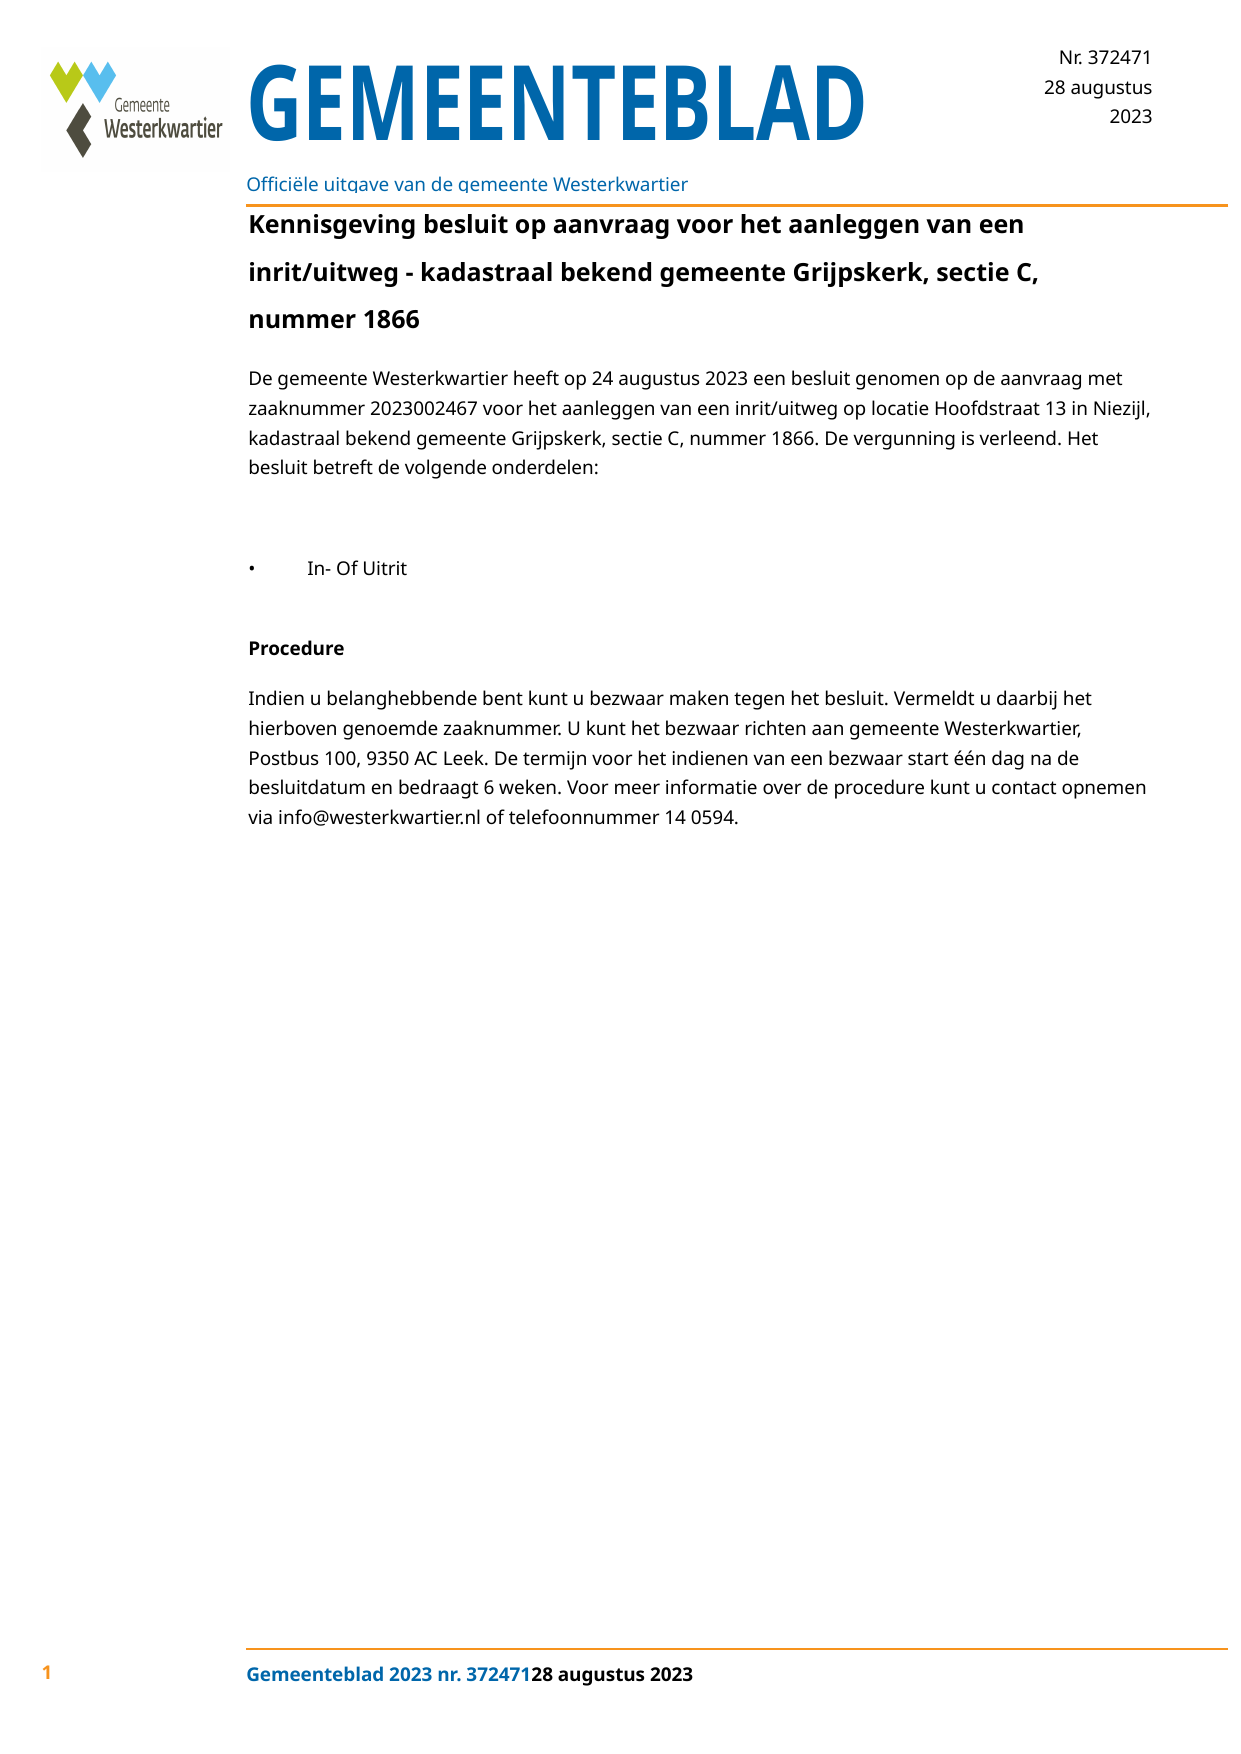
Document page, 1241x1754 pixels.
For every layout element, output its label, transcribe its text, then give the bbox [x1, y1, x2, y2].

picture [41, 47, 231, 172]
text Kennisgeving besluit op aanvraag voor het aanleggen van een inrit/uitweg - kadastraal bekend gemeente Grijpskerk, sectie C, nummer 1866 [248, 207, 1152, 336]
text De gemeente Westerkwartier heeft op 24 augustus 2023 een besluit genomen op de aanvraag met zaaknummer 2023002467 voor het aanleggen van een inrit/uitweg op locatie Hoofdstraat 13 in Niezijl, kadastraal bekend gemeente Grijpskerk, sectie C, nummer 1866. De vergunning is verleend. Het besluit betreft de volgende onderdelen: [248, 366, 1152, 480]
list In- Of Uitrit [248, 555, 1152, 581]
text Indien u belanghebbende bent kunt u bezwaar maken tegen het besluit. Vermeldt u daarbij het hierboven genoemde zaaknummer. U kunt het bezwaar richten aan gemeente Westerkwartier, Postbus 100, 9350 AC Leek. De termijn voor het indienen van een bezwaar start één dag na de besluitdatum en bedraagt 6 weken. Voor meer informatie over de procedure kunt u contact opnemen via info@westerkwartier.nl of telefoonnummer 14 0594. [248, 686, 1152, 829]
text Procedure [248, 635, 1152, 661]
